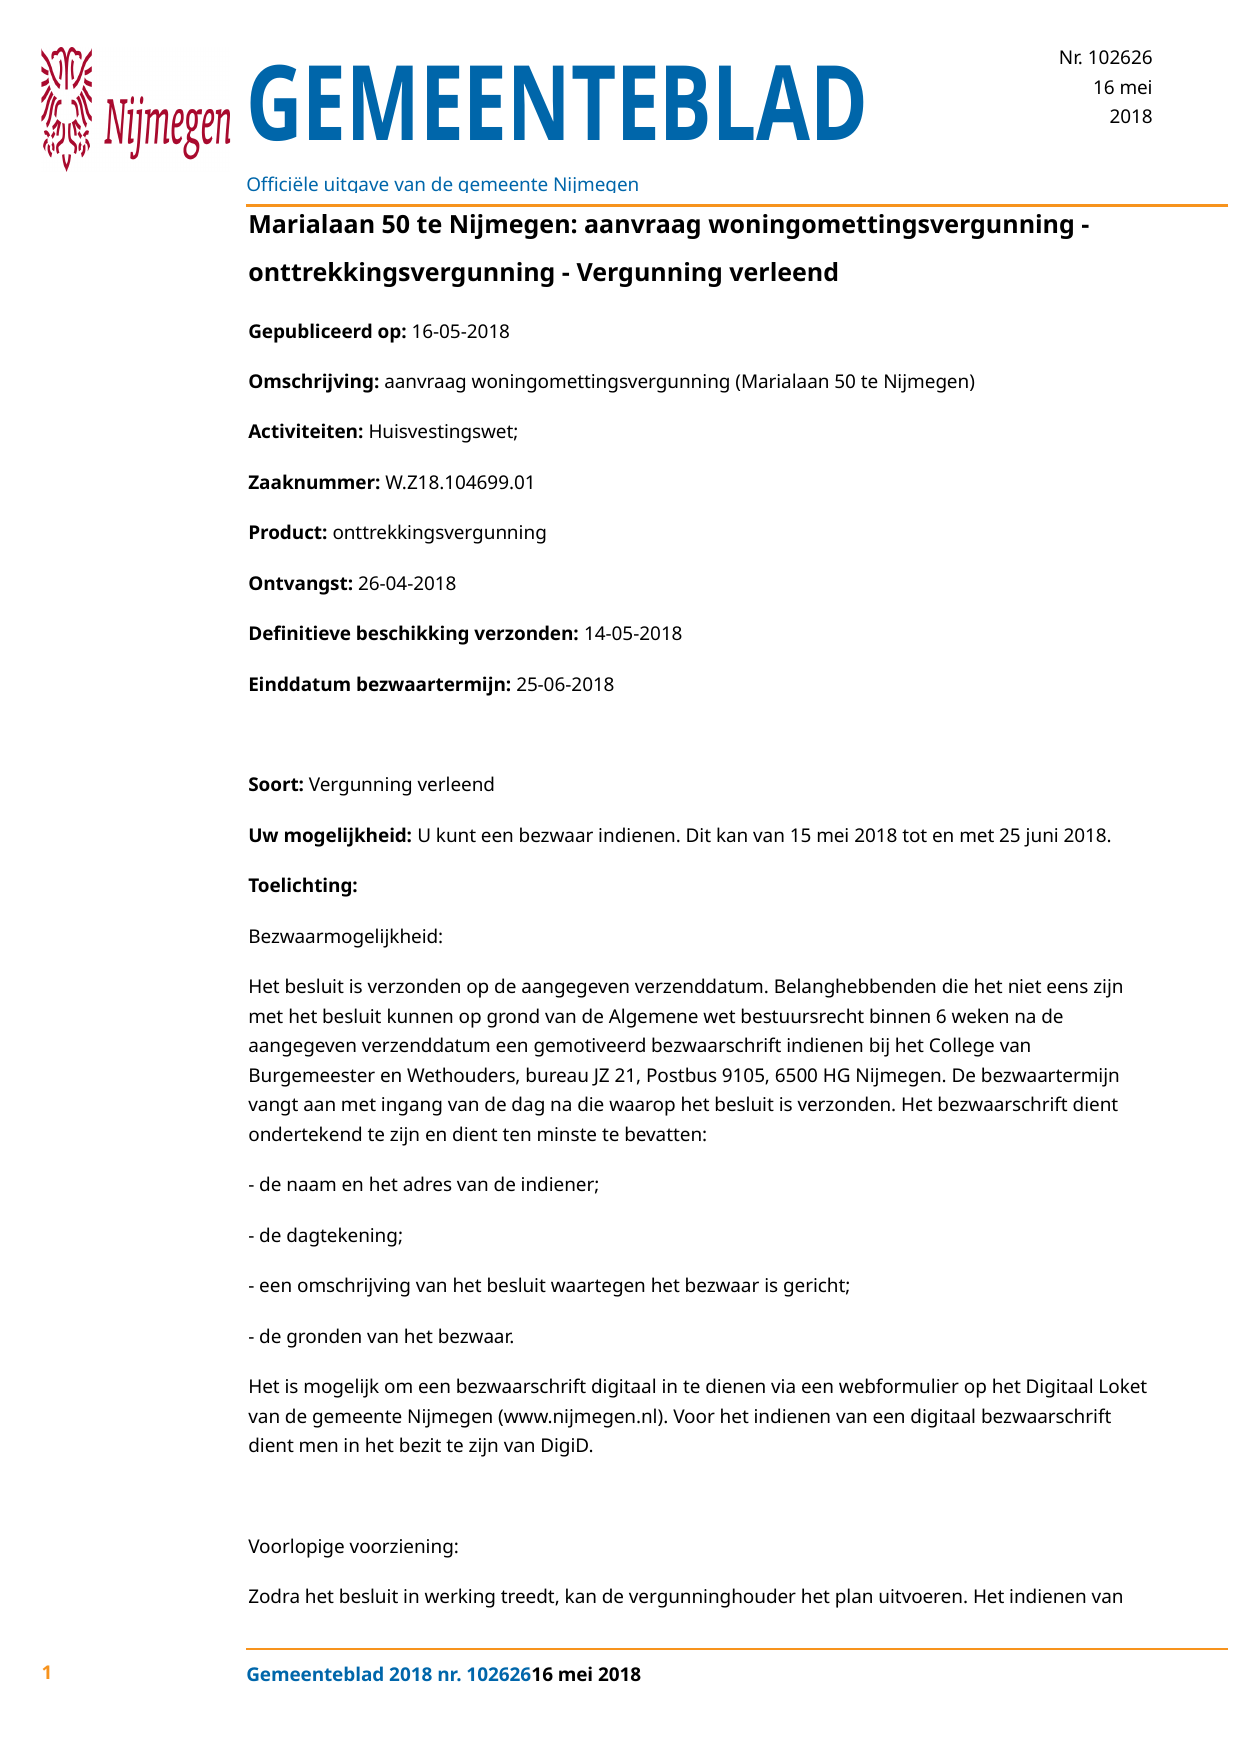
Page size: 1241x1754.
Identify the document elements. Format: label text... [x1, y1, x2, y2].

text Soort: Vergunning verleend [248, 772, 1152, 797]
text Marialaan 50 te Nijmegen: aanvraag woningomettingsvergunning - onttrekkingsvergunning - Vergunning verleend [248, 207, 1152, 288]
text Einddatum bezwaartermijn: 25-06-2018 [248, 671, 1152, 697]
text Zodra het besluit in werking treedt, kan de vergunninghouder het plan uitvoeren. Het indienen van [248, 1584, 1152, 1609]
text Bezwaarmogelijkheid: [248, 923, 1152, 949]
text Omschrijving: aanvraag woningomettingsvergunning (Marialaan 50 te Nijmegen) [248, 368, 1152, 394]
text Het besluit is verzonden op de aangegeven verzenddatum. Belanghebbenden die het niet eens zijn met het besluit kunnen op grond van de Algemene wet bestuursrecht binnen 6 weken na de aangegeven verzenddatum een gemotiveerd bezwaarschrift indienen bij het College van Burgemeester en Wethouders, bureau JZ 21, Postbus 9105, 6500 HG Nijmegen. De bezwaartermijn vangt aan met ingang van de dag na die waarop het besluit is verzonden. Het bezwaarschrift dient ondertekend te zijn en dient ten minste te bevatten: [248, 973, 1152, 1147]
text - een omschrijving van het besluit waartegen het bezwaar is gericht; [248, 1272, 1152, 1298]
text Activiteiten: Huisvestingswet; [248, 419, 1152, 444]
text Het is mogelijk om een bezwaarschrift digitaal in te dienen via een webformulier op het Digitaal Loket van de gemeente Nijmegen (www.nijmegen.nl). Voor het indienen van een digitaal bezwaarschrift dient men in het bezit te zijn van DigiD. [248, 1373, 1152, 1458]
text Definitieve beschikking verzonden: 14-05-2018 [248, 620, 1152, 646]
text Gepubliceerd op: 16-05-2018 [248, 318, 1152, 344]
text - de gronden van het bezwaar. [248, 1323, 1152, 1349]
text Voorlopige voorziening: [248, 1533, 1152, 1559]
text - de dagtekening; [248, 1222, 1152, 1248]
text Uw mogelijkheid: U kunt een bezwaar indienen. Dit kan van 15 mei 2018 tot en met 25 juni 2018. [248, 822, 1152, 848]
picture [41, 47, 231, 172]
text Toelichting: [248, 872, 1152, 898]
text - de naam en het adres van de indiener; [248, 1172, 1152, 1197]
text Ontvangst: 26-04-2018 [248, 570, 1152, 596]
text Product: onttrekkingsvergunning [248, 519, 1152, 545]
text Zaaknummer: W.Z18.104699.01 [248, 469, 1152, 495]
